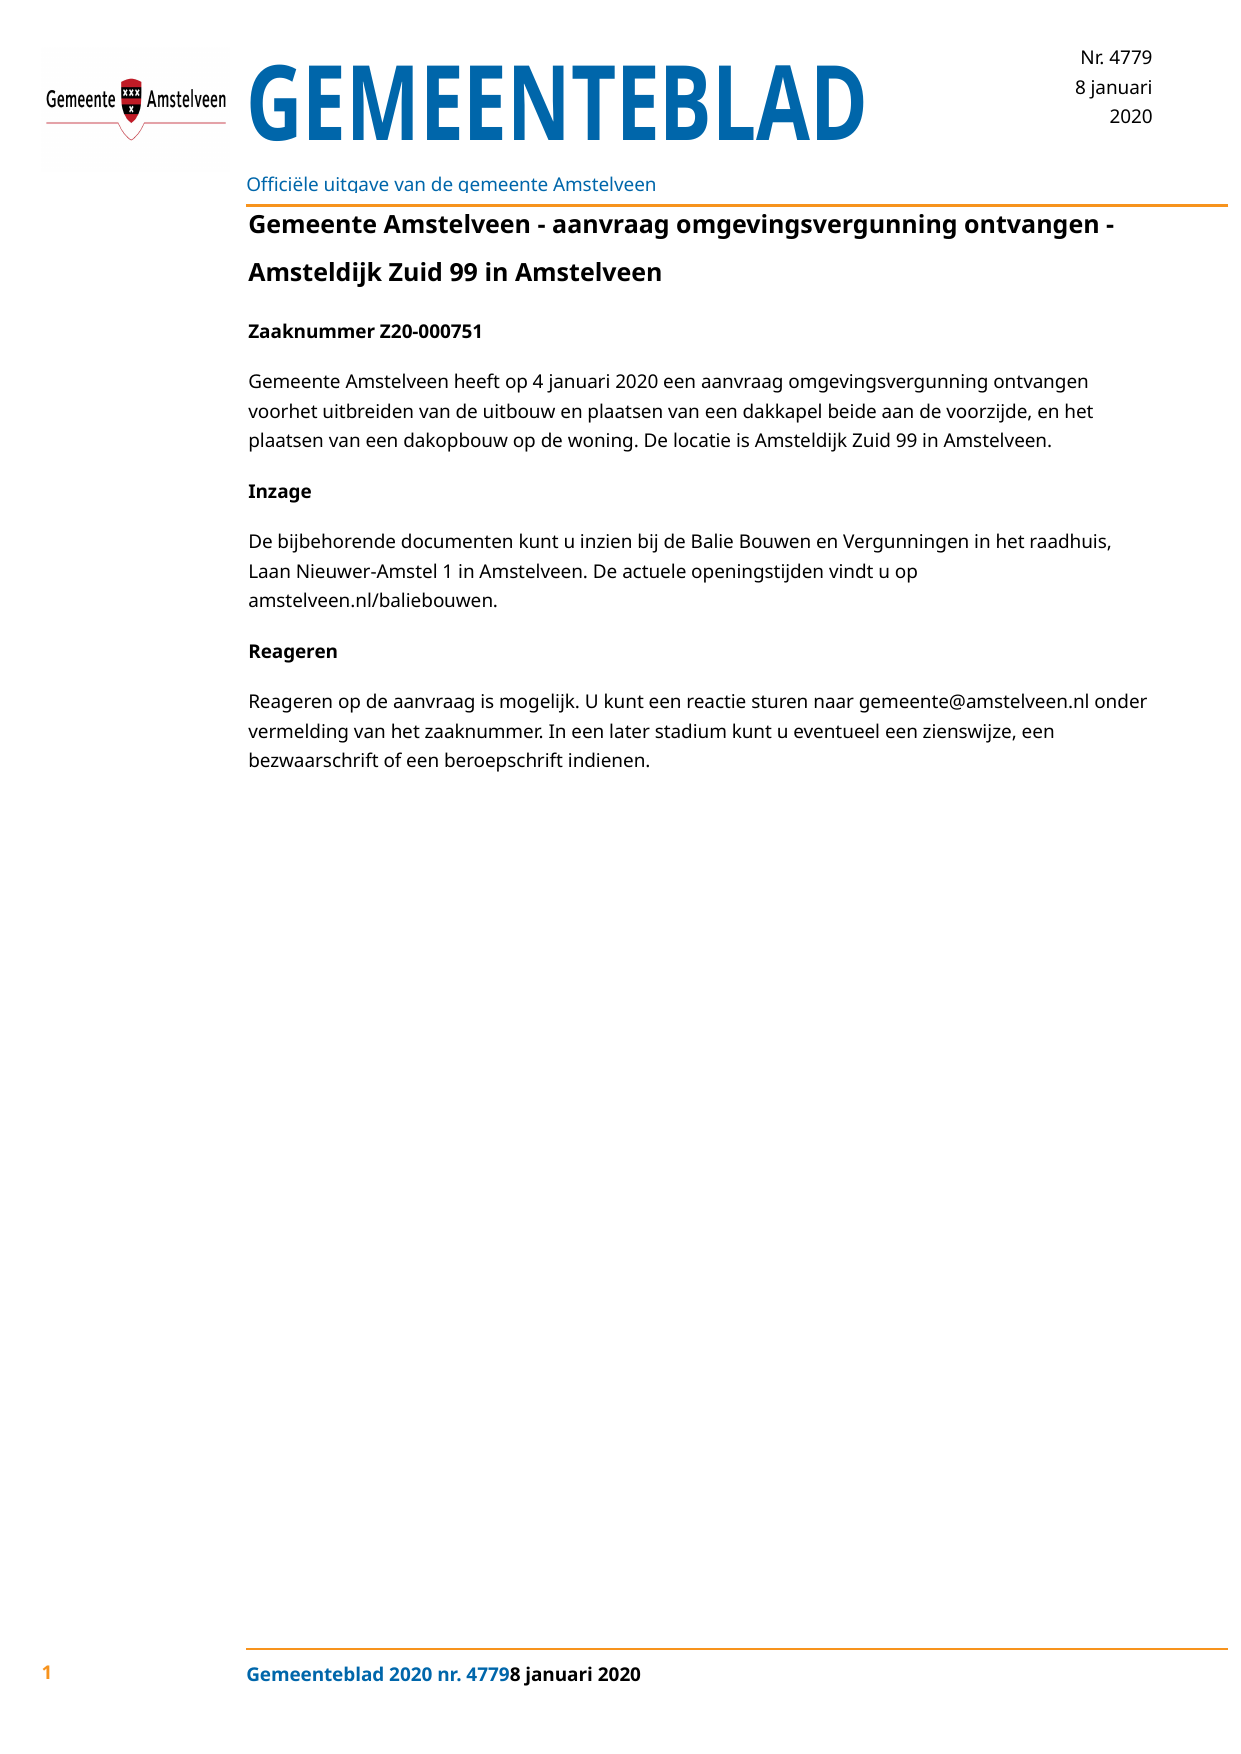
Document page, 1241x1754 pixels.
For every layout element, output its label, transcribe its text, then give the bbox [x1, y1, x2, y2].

picture [41, 47, 231, 172]
text Gemeente Amstelveen - aanvraag omgevingsvergunning ontvangen - Amsteldijk Zuid 99 in Amstelveen [248, 207, 1152, 288]
text Reageren [248, 638, 1152, 664]
text Gemeente Amstelveen heeft op 4 januari 2020 een aanvraag omgevingsvergunning ontvangen voorhet uitbreiden van de uitbouw en plaatsen van een dakkapel beide aan de voorzijde, en het plaatsen van een dakopbouw op de woning. De locatie is Amsteldijk Zuid 99 in Amstelveen. [248, 368, 1152, 453]
text Reageren op de aanvraag is mogelijk. U kunt een reactie sturen naar gemeente@amstelveen.nl onder vermelding van het zaaknummer. In een later stadium kunt u eventueel een zienswijze, een bezwaarschrift of een beroepschrift indienen. [248, 688, 1152, 773]
text Zaaknummer Z20-000751 [248, 318, 1152, 344]
text De bijbehorende documenten kunt u inzien bij de Balie Bouwen en Vergunningen in het raadhuis, Laan Nieuwer-Amstel 1 in Amstelveen. De actuele openingstijden vindt u op amstelveen.nl/baliebouwen. [248, 528, 1152, 613]
text Inzage [248, 478, 1152, 504]
